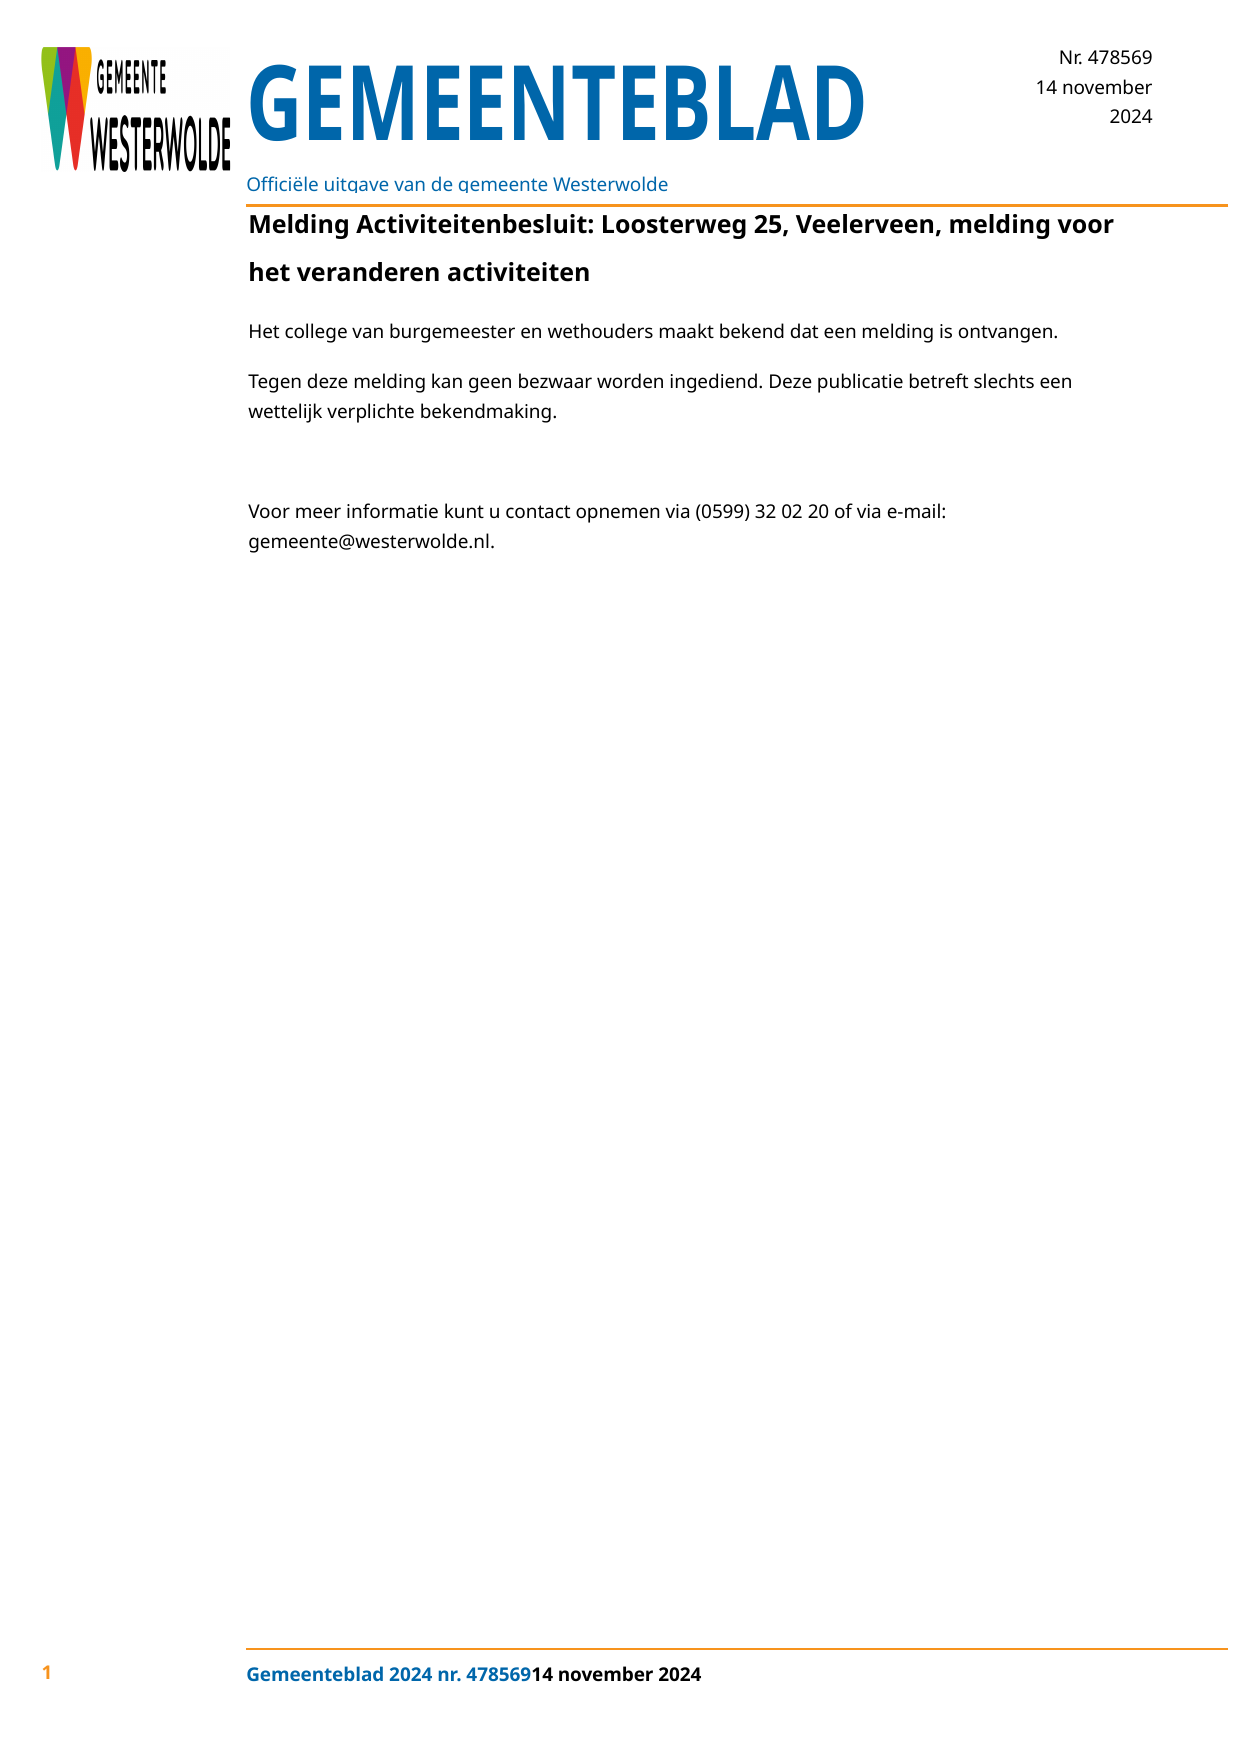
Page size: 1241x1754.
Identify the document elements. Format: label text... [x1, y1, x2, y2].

text Melding Activiteitenbesluit: Loosterweg 25, Veelerveen, melding voor het veranderen activiteiten [248, 207, 1152, 288]
picture [41, 47, 231, 172]
text Tegen deze melding kan geen bezwaar worden ingediend. Deze publicatie betreft slechts een wettelijk verplichte bekendmaking. [248, 368, 1152, 424]
text Het college van burgemeester en wethouders maakt bekend dat een melding is ontvangen. [248, 318, 1152, 344]
text Voor meer informatie kunt u contact opnemen via (0599) 32 02 20 of via e-mail: gemeente@westerwolde.nl. [248, 499, 1152, 554]
